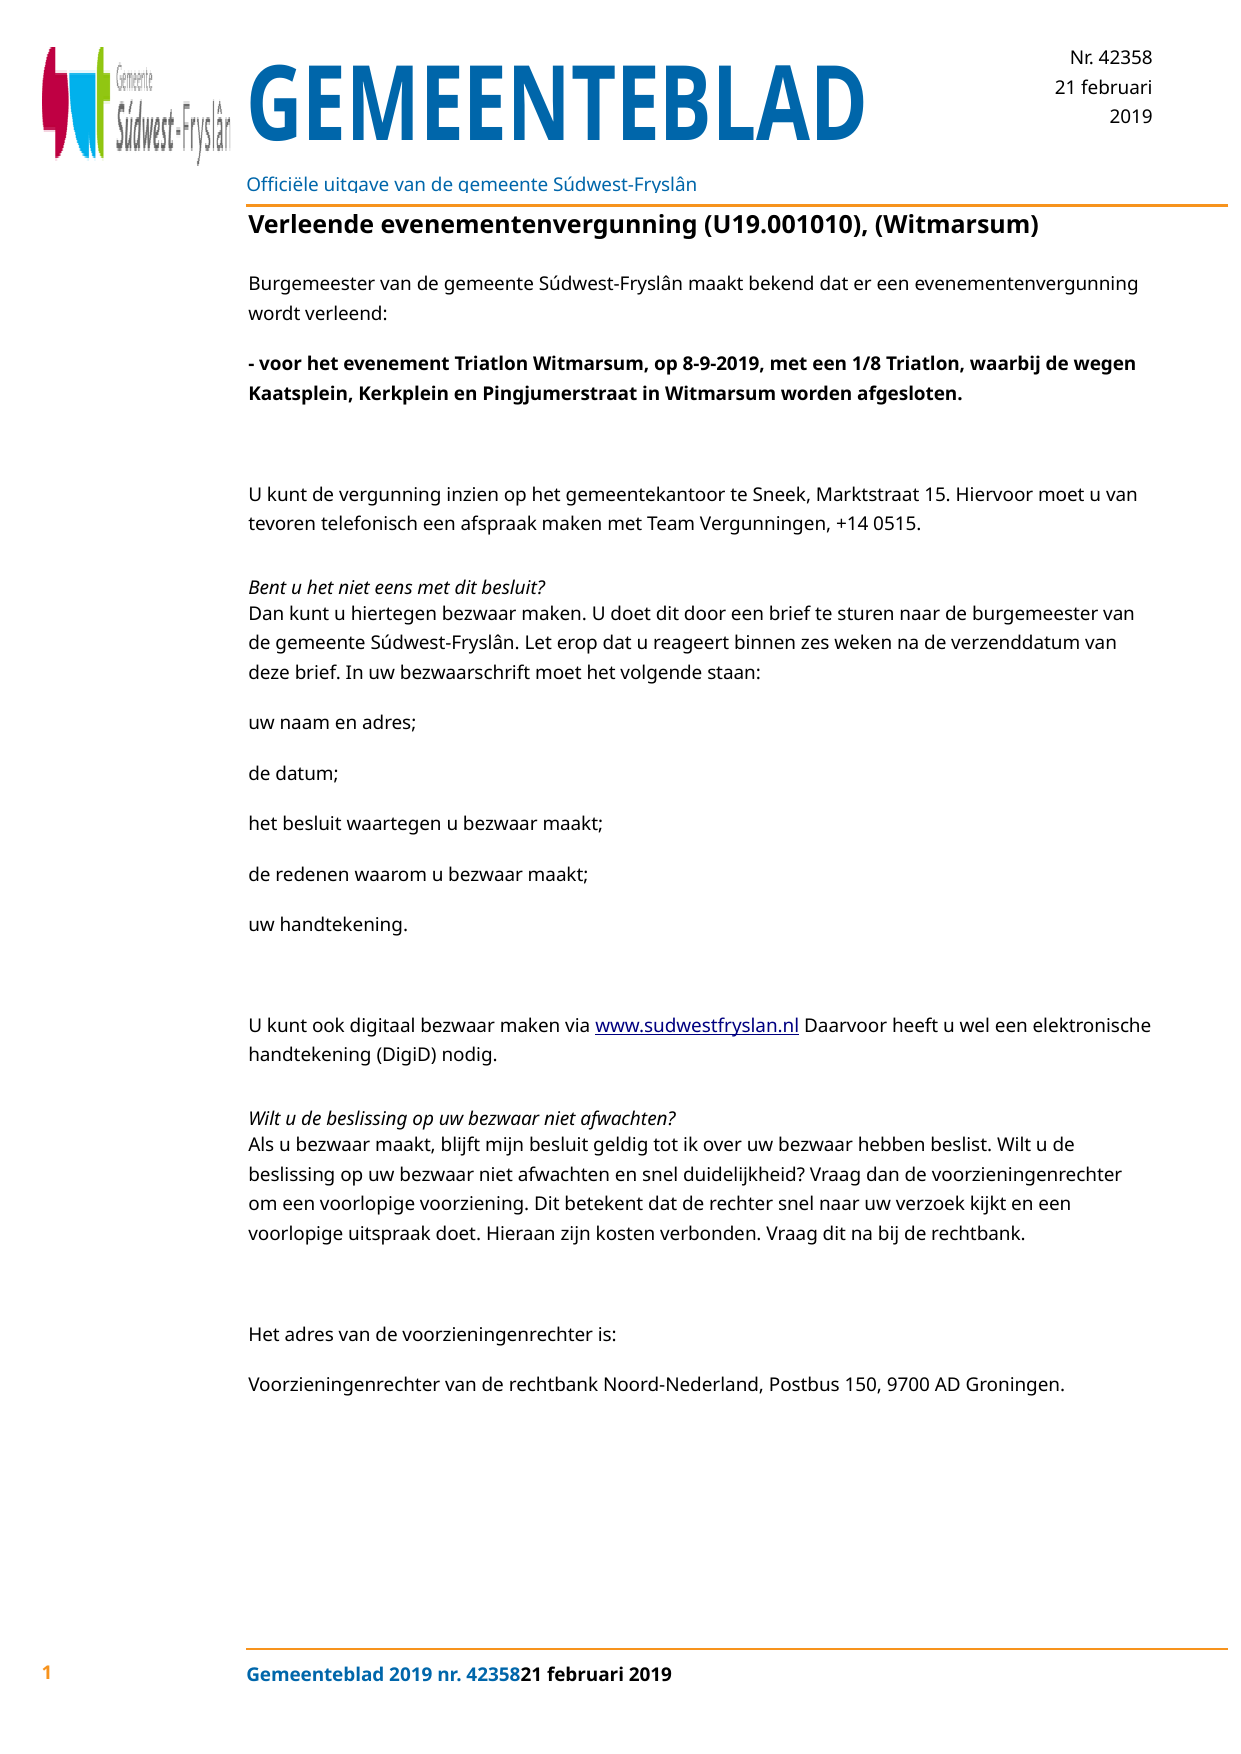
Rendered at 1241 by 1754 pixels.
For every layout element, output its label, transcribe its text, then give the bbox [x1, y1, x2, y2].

text Bent u het niet eens met dit besluit? [248, 574, 1152, 600]
text Het adres van de voorzieningenrechter is: [248, 1321, 1152, 1347]
text Verleende evenementenvergunning (U19.001010), (Witmarsum) [248, 207, 1152, 241]
picture [41, 47, 231, 172]
text uw naam en adres; [248, 709, 1152, 735]
text de datum; [248, 760, 1152, 786]
text - voor het evenement Triatlon Witmarsum, op 8-9-2019, met een 1/8 Triatlon, waarbij de wegen Kaatsplein, Kerkplein en Pingjumerstraat in Witmarsum worden afgesloten. [248, 350, 1152, 406]
text Wilt u de beslissing op uw bezwaar niet afwachten? [248, 1106, 1152, 1131]
text de redenen waarom u bezwaar maakt; [248, 861, 1152, 887]
text uw handtekening. [248, 911, 1152, 937]
text het besluit waartegen u bezwaar maakt; [248, 810, 1152, 836]
text U kunt ook digitaal bezwaar maken via www.sudwestfryslan.nl Daarvoor heeft u wel een elektronische handtekening (DigiD) nodig. [248, 1012, 1152, 1067]
text Als u bezwaar maakt, blijft mijn besluit geldig tot ik over uw bezwaar hebben beslist. Wilt u de beslissing op uw bezwaar niet afwachten en snel duidelijkheid? Vraag dan de voorzieningenrechter om een voorlopige voorziening. Dit betekent dat de rechter snel naar uw verzoek kijkt en een voorlopige uitspraak doet. Hieraan zijn kosten verbonden. Vraag dit na bij de rechtbank. [248, 1131, 1152, 1246]
text Burgemeester van de gemeente Súdwest-Fryslân maakt bekend dat er een evenementenvergunning wordt verleend: [248, 270, 1152, 326]
text Dan kunt u hiertegen bezwaar maken. U doet dit door een brief te sturen naar de burgemeester van de gemeente Súdwest-Fryslân. Let erop dat u reageert binnen zes weken na de verzenddatum van deze brief. In uw bezwaarschrift moet het volgende staan: [248, 600, 1152, 685]
text Voorzieningenrechter van de rechtbank Noord-Nederland, Postbus 150, 9700 AD Groningen. [248, 1371, 1152, 1397]
text U kunt de vergunning inzien op het gemeentekantoor te Sneek, Marktstraat 15. Hiervoor moet u van tevoren telefonisch een afspraak maken met Team Vergunningen, +14 0515. [248, 481, 1152, 536]
